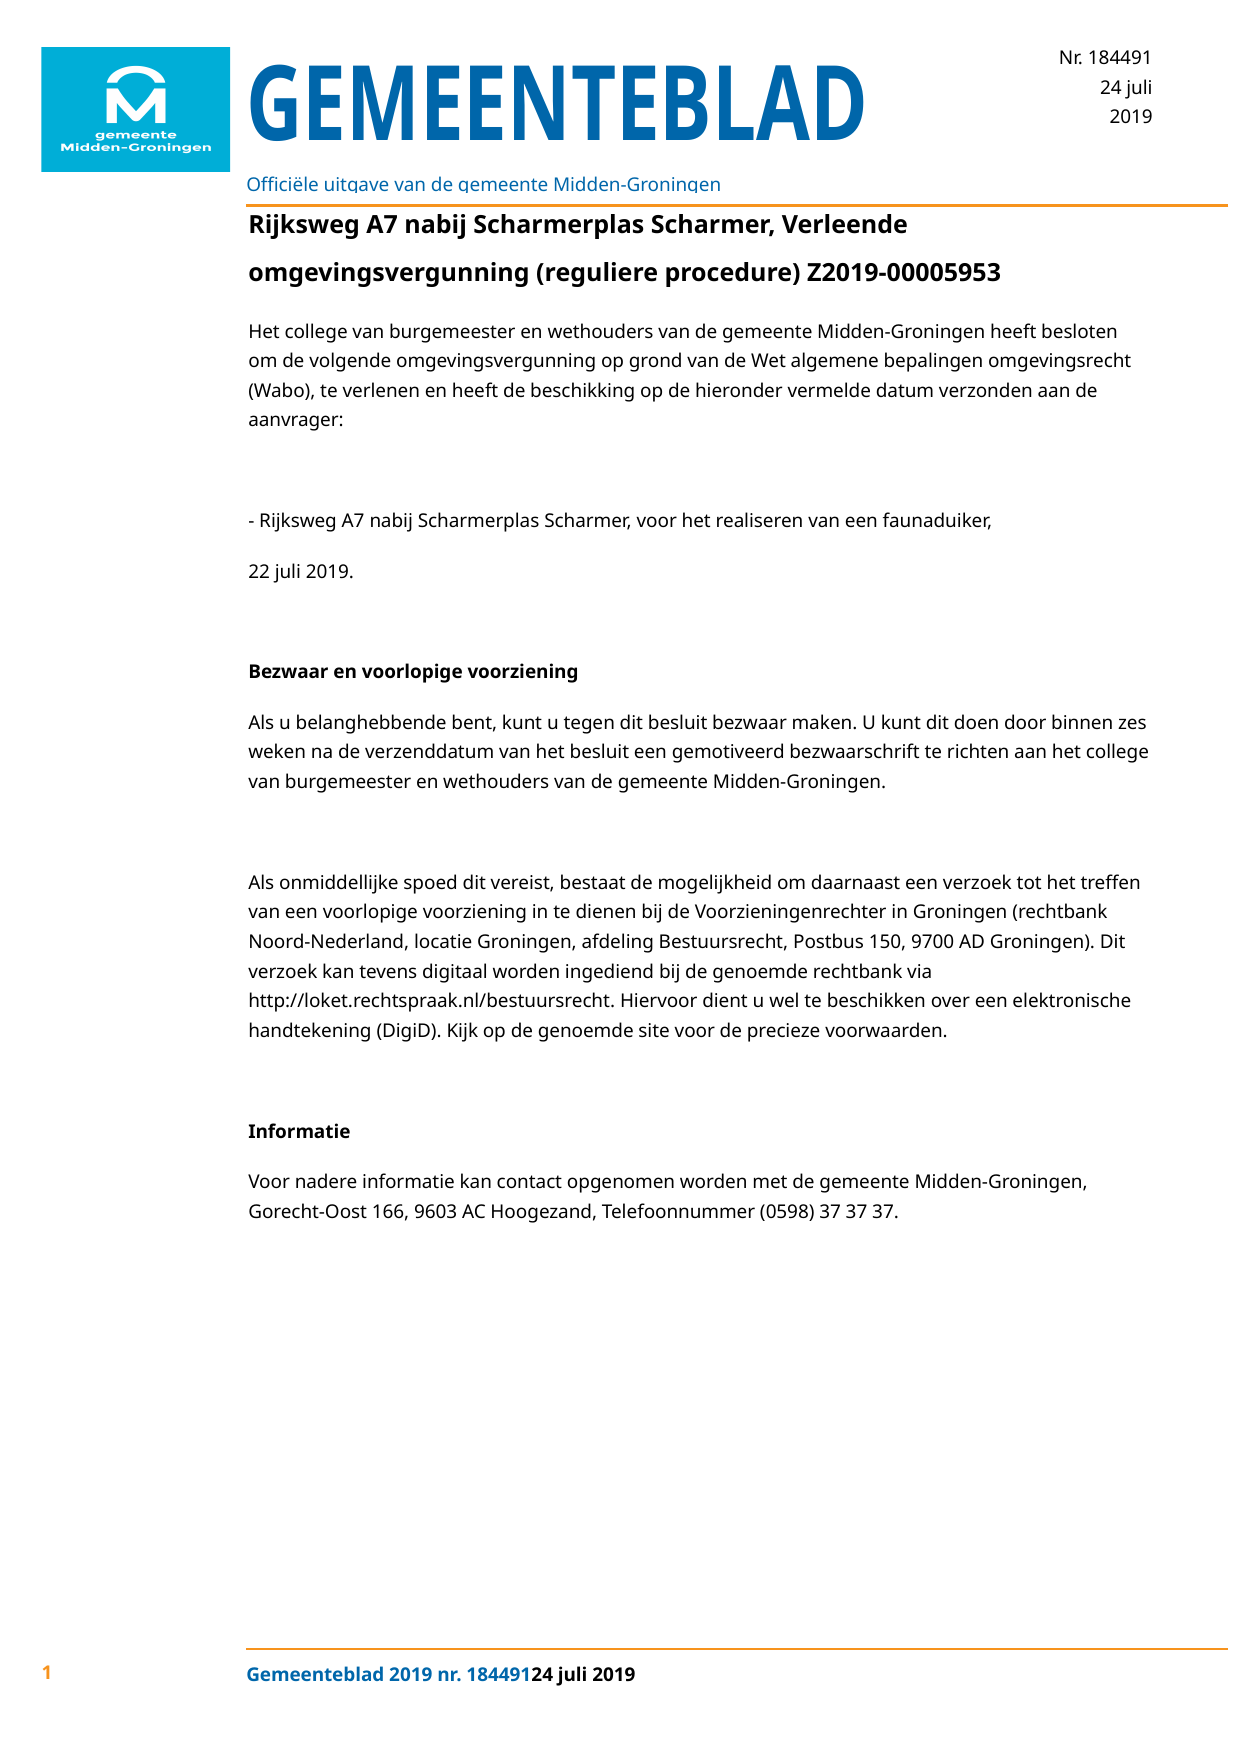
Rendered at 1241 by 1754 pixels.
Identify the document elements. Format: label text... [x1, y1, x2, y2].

text Het college van burgemeester en wethouders van de gemeente Midden-Groningen heeft besloten om de volgende omgevingsvergunning op grond van de Wet algemene bepalingen omgevingsrecht (Wabo), te verlenen en heeft de beschikking op de hieronder vermelde datum verzonden aan de aanvrager: [248, 318, 1152, 432]
text Rijksweg A7 nabij Scharmerplas Scharmer, Verleende omgevingsvergunning (reguliere procedure) Z2019-00005953 [248, 207, 1152, 288]
text Als onmiddellijke spoed dit vereist, bestaat de mogelijkheid om daarnaast een verzoek tot het treffen van een voorlopige voorziening in te dienen bij de Voorzieningenrechter in Groningen (rechtbank Noord-Nederland, locatie Groningen, afdeling Bestuursrecht, Postbus 150, 9700 AD Groningen). Dit verzoek kan tevens digitaal worden ingediend bij de genoemde rechtbank via http://loket.rechtspraak.nl/bestuursrecht. Hiervoor dient u wel te beschikken over een elektronische handtekening (DigiD). Kijk op de genoemde site voor de precieze voorwaarden. [248, 869, 1152, 1043]
picture [184, 146, 190, 153]
text Voor nadere informatie kan contact opgenomen worden met de gemeente Midden-Groningen, Gorecht-Oost 166, 9603 AC Hoogezand, Telefoonnummer (0598) 37 37 37. [248, 1168, 1152, 1224]
text - Rijksweg A7 nabij Scharmerplas Scharmer, voor het realiseren van een faunaduiker, [248, 507, 1152, 533]
text 22 juli 2019. [248, 558, 1152, 584]
text Als u belanghebbende bent, kunt u tegen dit besluit bezwaar maken. U kunt dit doen door binnen zes weken na de verzenddatum van het besluit een gemotiveerd bezwaarschrift te richten aan het college van burgemeester en wethouders van de gemeente Midden-Groningen. [248, 709, 1152, 794]
picture [107, 89, 165, 122]
text Bezwaar en voorlopige voorziening [248, 659, 1152, 684]
text Informatie [248, 1118, 1152, 1144]
picture [108, 66, 164, 82]
